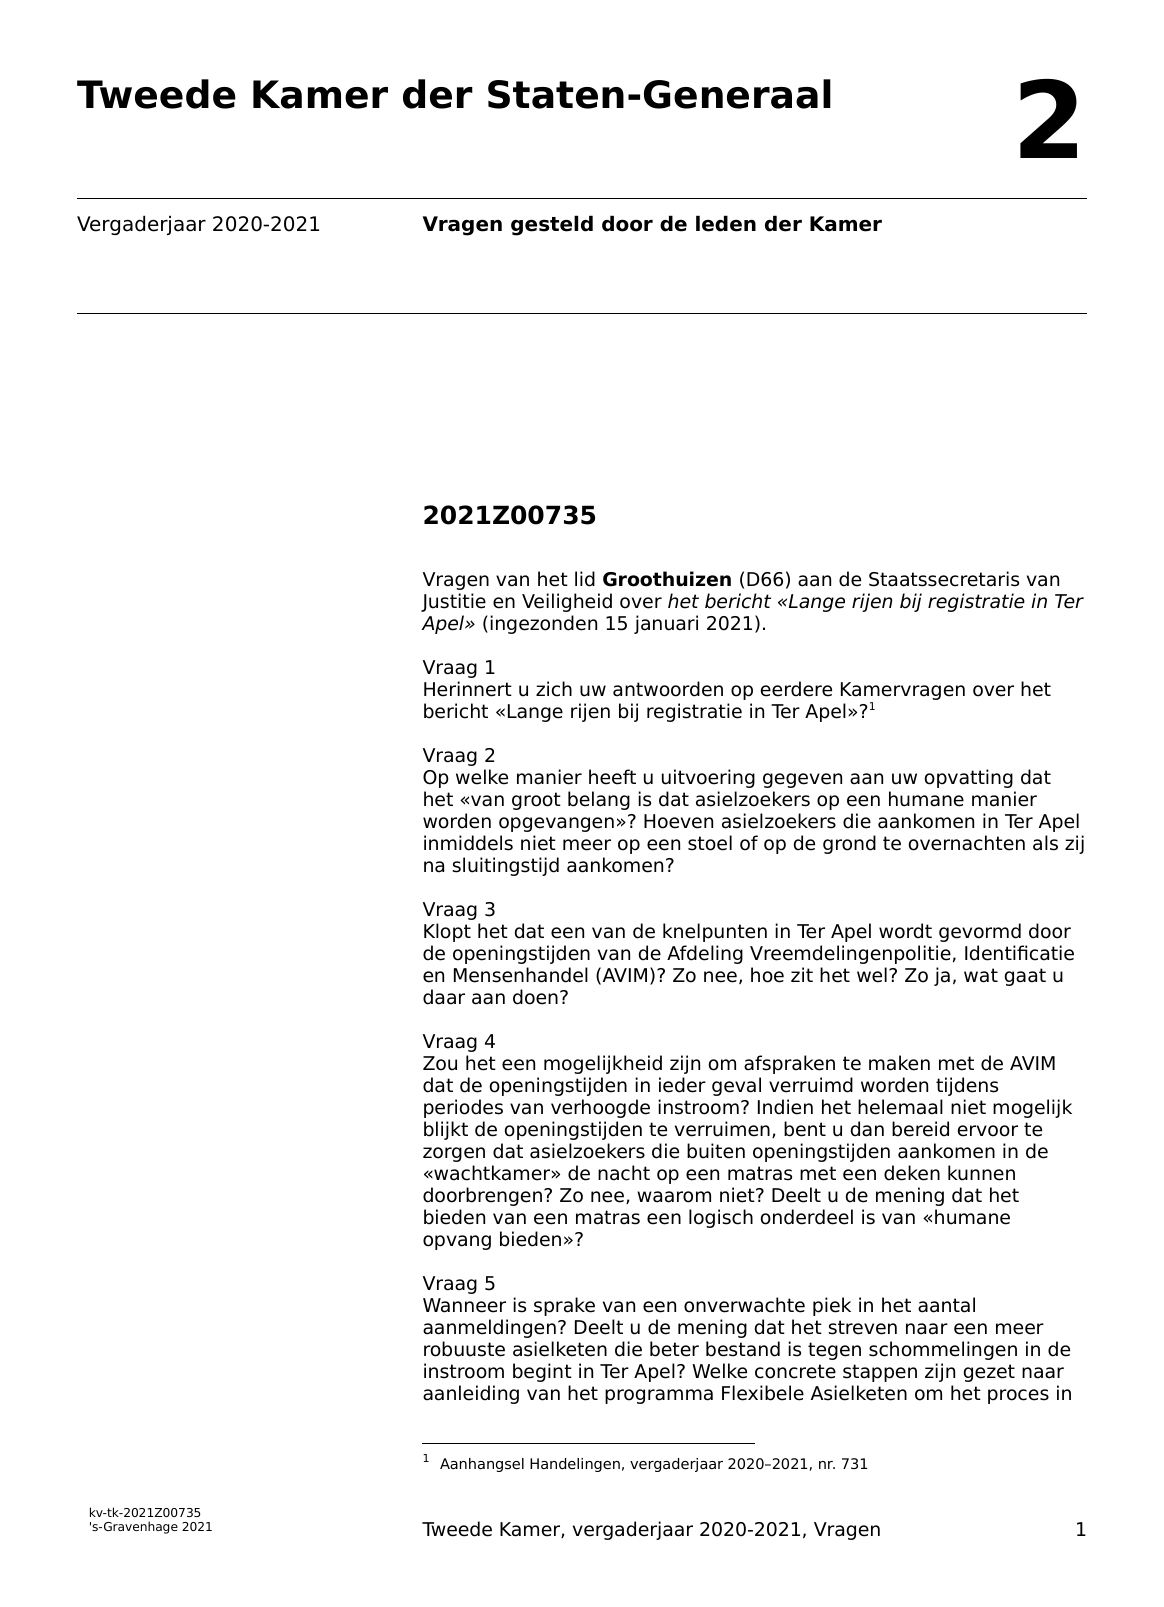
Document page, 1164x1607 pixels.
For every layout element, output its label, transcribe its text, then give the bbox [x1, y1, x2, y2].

text 2021Z00735 [422, 501, 1087, 531]
text Vraag 4 [422, 1031, 1087, 1053]
table_header Tweede Kamer der Staten-Generaal [77, 59, 886, 198]
text Op welke manier heeft u uitvoering gegeven aan uw opvatting dat het «van groot belang is dat asielzoekers op een humane manier worden opgevangen»? Hoeven asielzoekers die aankomen in Ter Apel inmiddels niet meer op een stoel of op de grond te overnachten als zij na sluitingstijd aankomen? [422, 767, 1087, 877]
text kv-tk-2021Z00735 [88, 1506, 323, 1520]
text Vraag 3 [422, 899, 1087, 921]
text Vraag 1 [422, 657, 1087, 679]
table_cell Vergaderjaar 2020-2021 [77, 199, 422, 313]
text 's-Gravenhage 2021 [88, 1520, 323, 1534]
text Wanneer is sprake van een onverwachte piek in het aantal aanmeldingen? Deelt u de mening dat het streven naar een meer robuuste asielketen die beter bestand is tegen schommelingen in de instroom begint in Ter Apel? Welke concrete stappen zijn gezet naar aanleiding van het programma Flexibele Asielketen om het proces in [422, 1295, 1087, 1405]
text Vragen van het lid Groothuizen (D66) aan de Staatssecretaris van Justitie en Veiligheid over het bericht «Lange rijen bij registratie in Ter Apel» (ingezonden 15 januari 2021). [422, 569, 1087, 635]
text Zou het een mogelijkheid zijn om afspraken te maken met de AVIM dat de openingstijden in ieder geval verruimd worden tijdens periodes van verhoogde instroom? Indien het helemaal niet mogelijk blijkt de openingstijden te verruimen, bent u dan bereid ervoor te zorgen dat asielzoekers die buiten openingstijden aankomen in de «wachtkamer» de nacht op een matras met een deken kunnen doorbrengen? Zo nee, waarom niet? Deelt u de mening dat het bieden van een matras een logisch onderdeel is van «humane opvang bieden»? [422, 1053, 1087, 1251]
table_header 2 [886, 59, 1087, 198]
text Herinnert u zich uw antwoorden op eerdere Kamervragen over het bericht «Lange rijen bij registratie in Ter Apel»? [422, 679, 1087, 723]
table_cell Vragen gesteld door de leden der Kamer [422, 199, 1087, 313]
text Klopt het dat een van de knelpunten in Ter Apel wordt gevormd door de openingstijden van de Afdeling Vreemdelingenpolitie, Identificatie en Mensenhandel (AVIM)? Zo nee, hoe zit het wel? Zo ja, wat gaat u daar aan doen? [422, 921, 1087, 1009]
text Vraag 5 [422, 1273, 1087, 1295]
text Aanhangsel Handelingen, vergaderjaar 2020–2021, nr. 731 [422, 1452, 1087, 1474]
text Vraag 2 [422, 745, 1087, 767]
